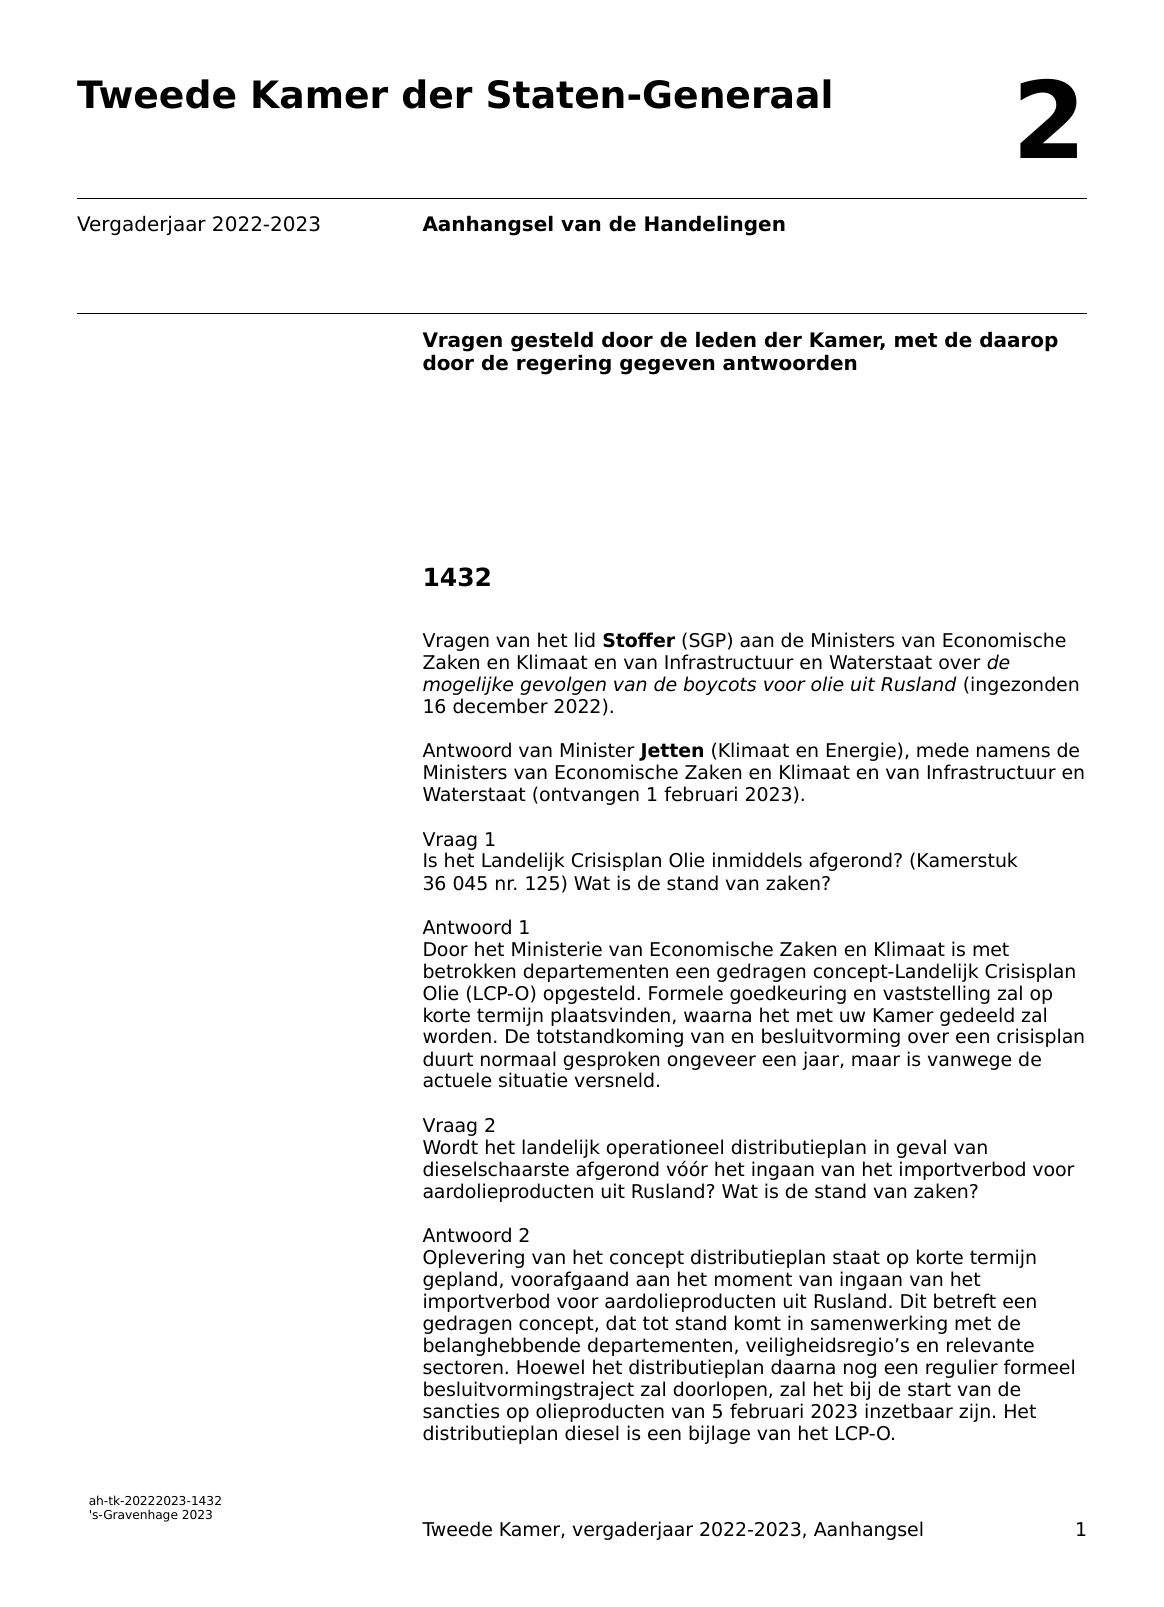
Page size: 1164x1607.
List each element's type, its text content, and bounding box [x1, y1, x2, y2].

text Is het Landelijk Crisisplan Olie inmiddels afgerond? (Kamerstuk 36 045 nr. 125) Wat is de stand van zaken? [422, 850, 1087, 894]
table_cell Aanhangsel van de Handelingen [422, 199, 1087, 313]
text Antwoord van Minister Jetten (Klimaat en Energie), mede namens de Ministers van Economische Zaken en Klimaat en van Infrastructuur en Waterstaat (ontvangen 1 februari 2023). [422, 740, 1087, 806]
table_cell Vragen gesteld door de leden der Kamer, met de daarop door de regering gegeven antwoorden [422, 314, 1087, 375]
table_cell Vergaderjaar 2022-2023 [77, 199, 422, 313]
table_header 2 [886, 59, 1087, 198]
text Vraag 1 [422, 828, 1087, 850]
text Vragen van het lid Stoffer (SGP) aan de Ministers van Economische Zaken en Klimaat en van Infrastructuur en Waterstaat over de mogelijke gevolgen van de boycots voor olie uit Rusland (ingezonden 16 december 2022). [422, 630, 1087, 718]
table_cell [77, 314, 422, 375]
text Vraag 2 [422, 1114, 1087, 1137]
text 's-Gravenhage 2023 [88, 1508, 323, 1522]
text Antwoord 2 [422, 1225, 1087, 1247]
text Antwoord 1 [422, 917, 1087, 938]
table_header Tweede Kamer der Staten-Generaal [77, 59, 886, 198]
text ah-tk-20222023-1432 [88, 1494, 323, 1508]
text 1432 [422, 563, 1087, 592]
text Wordt het landelijk operationeel distributieplan in geval van dieselschaarste afgerond vóór het ingaan van het importverbod voor aardolieproducten uit Rusland? Wat is de stand van zaken? [422, 1137, 1087, 1202]
text Door het Ministerie van Economische Zaken en Klimaat is met betrokken departementen een gedragen concept-Landelijk Crisisplan Olie (LCP-O) opgesteld. Formele goedkeuring en vaststelling zal op korte termijn plaatsvinden, waarna het met uw Kamer gedeeld zal worden. De totstandkoming van en besluitvorming over een crisisplan duurt normaal gesproken ongeveer een jaar, maar is vanwege de actuele situatie versneld. [422, 938, 1087, 1092]
text Oplevering van het concept distributieplan staat op korte termijn gepland, voorafgaand aan het moment van ingaan van het importverbod voor aardolieproducten uit Rusland. Dit betreft een gedragen concept, dat tot stand komt in samenwerking met de belanghebbende departementen, veiligheidsregio’s en relevante sectoren. Hoewel het distributieplan daarna nog een regulier formeel besluitvormingstraject zal doorlopen, zal het bij de start van de sancties op olieproducten van 5 februari 2023 inzetbaar zijn. Het distributieplan diesel is een bijlage van het LCP-O. [422, 1247, 1087, 1444]
